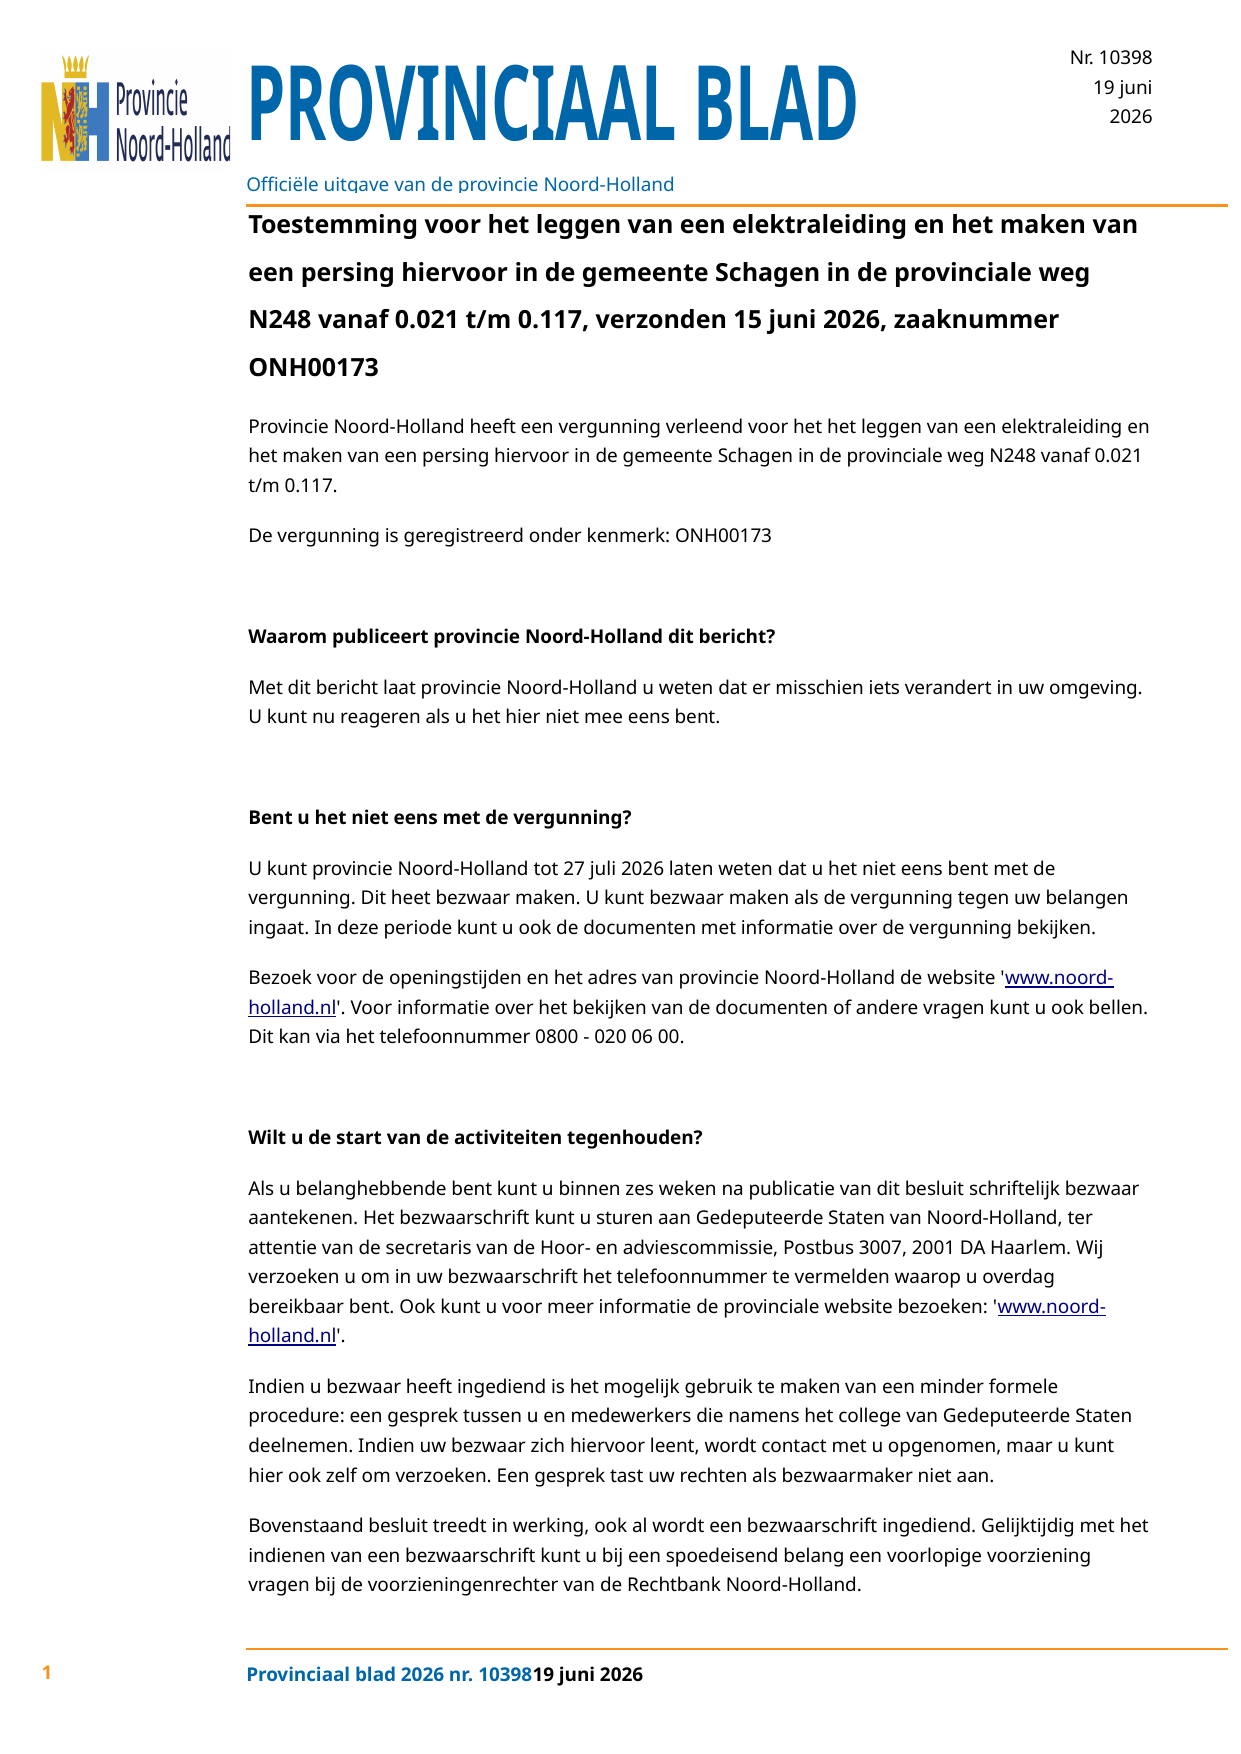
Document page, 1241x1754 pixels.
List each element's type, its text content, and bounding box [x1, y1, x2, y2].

text Als u belanghebbende bent kunt u binnen zes weken na publicatie van dit besluit schriftelijk bezwaar aantekenen. Het bezwaarschrift kunt u sturen aan Gedeputeerde Staten van Noord-Holland, ter attentie van de secretaris van de Hoor- en adviescommissie, Postbus 3007, 2001 DA Haarlem. Wij verzoeken u om in uw bezwaarschrift het telefoonnummer te vermelden waarop u overdag bereikbaar bent. Ook kunt u voor meer informatie de provinciale website bezoeken: 'www.noord-holland.nl'. [248, 1175, 1152, 1348]
text Indien u bezwaar heeft ingediend is het mogelijk gebruik te maken van een minder formele procedure: een gesprek tussen u en medewerkers die namens het college van Gedeputeerde Staten deelnemen. Indien uw bezwaar zich hiervoor leent, wordt contact met u opgenomen, maar u kunt hier ook zelf om verzoeken. Een gesprek tast uw rechten als bezwaarmaker niet aan. [248, 1373, 1152, 1488]
text Toestemming voor het leggen van een elektraleiding en het maken van een persing hiervoor in de gemeente Schagen in de provinciale weg N248 vanaf 0.021 t/m 0.117, verzonden 15 juni 2026, zaaknummer ONH00173 [248, 207, 1152, 384]
text Bezoek voor de openingstijden en het adres van provincie Noord-Holland de website 'www.noord-holland.nl'. Voor informatie over het bekijken van de documenten of andere vragen kunt u ook bellen. Dit kan via het telefoonnummer 0800 - 020 06 00. [248, 964, 1152, 1049]
picture [41, 47, 231, 172]
text Bovenstaand besluit treedt in werking, ook al wordt een bezwaarschrift ingediend. Gelijktijdig met het indienen van een bezwaarschrift kunt u bij een spoedeisend belang een voorlopige voorziening vragen bij de voorzieningenrechter van de Rechtbank Noord-Holland. [248, 1512, 1152, 1597]
text Provincie Noord-Holland heeft een vergunning verleend voor het het leggen van een elektraleiding en het maken van een persing hiervoor in de gemeente Schagen in de provinciale weg N248 vanaf 0.021 t/m 0.117. [248, 413, 1152, 498]
text Waarom publiceert provincie Noord-Holland dit bericht? [248, 623, 1152, 649]
text De vergunning is geregistreerd onder kenmerk: ONH00173 [248, 523, 1152, 548]
text U kunt provincie Noord-Holland tot 27 juli 2026 laten weten dat u het niet eens bent met de vergunning. Dit heet bezwaar maken. U kunt bezwaar maken als de vergunning tegen uw belangen ingaat. In deze periode kunt u ook de documenten met informatie over de vergunning bekijken. [248, 855, 1152, 940]
text Met dit bericht laat provincie Noord-Holland u weten dat er misschien iets verandert in uw omgeving. U kunt nu reageren als u het hier niet mee eens bent. [248, 674, 1152, 729]
text Wilt u de start van de activiteiten tegenhouden? [248, 1124, 1152, 1150]
text Bent u het niet eens met de vergunning? [248, 804, 1152, 830]
